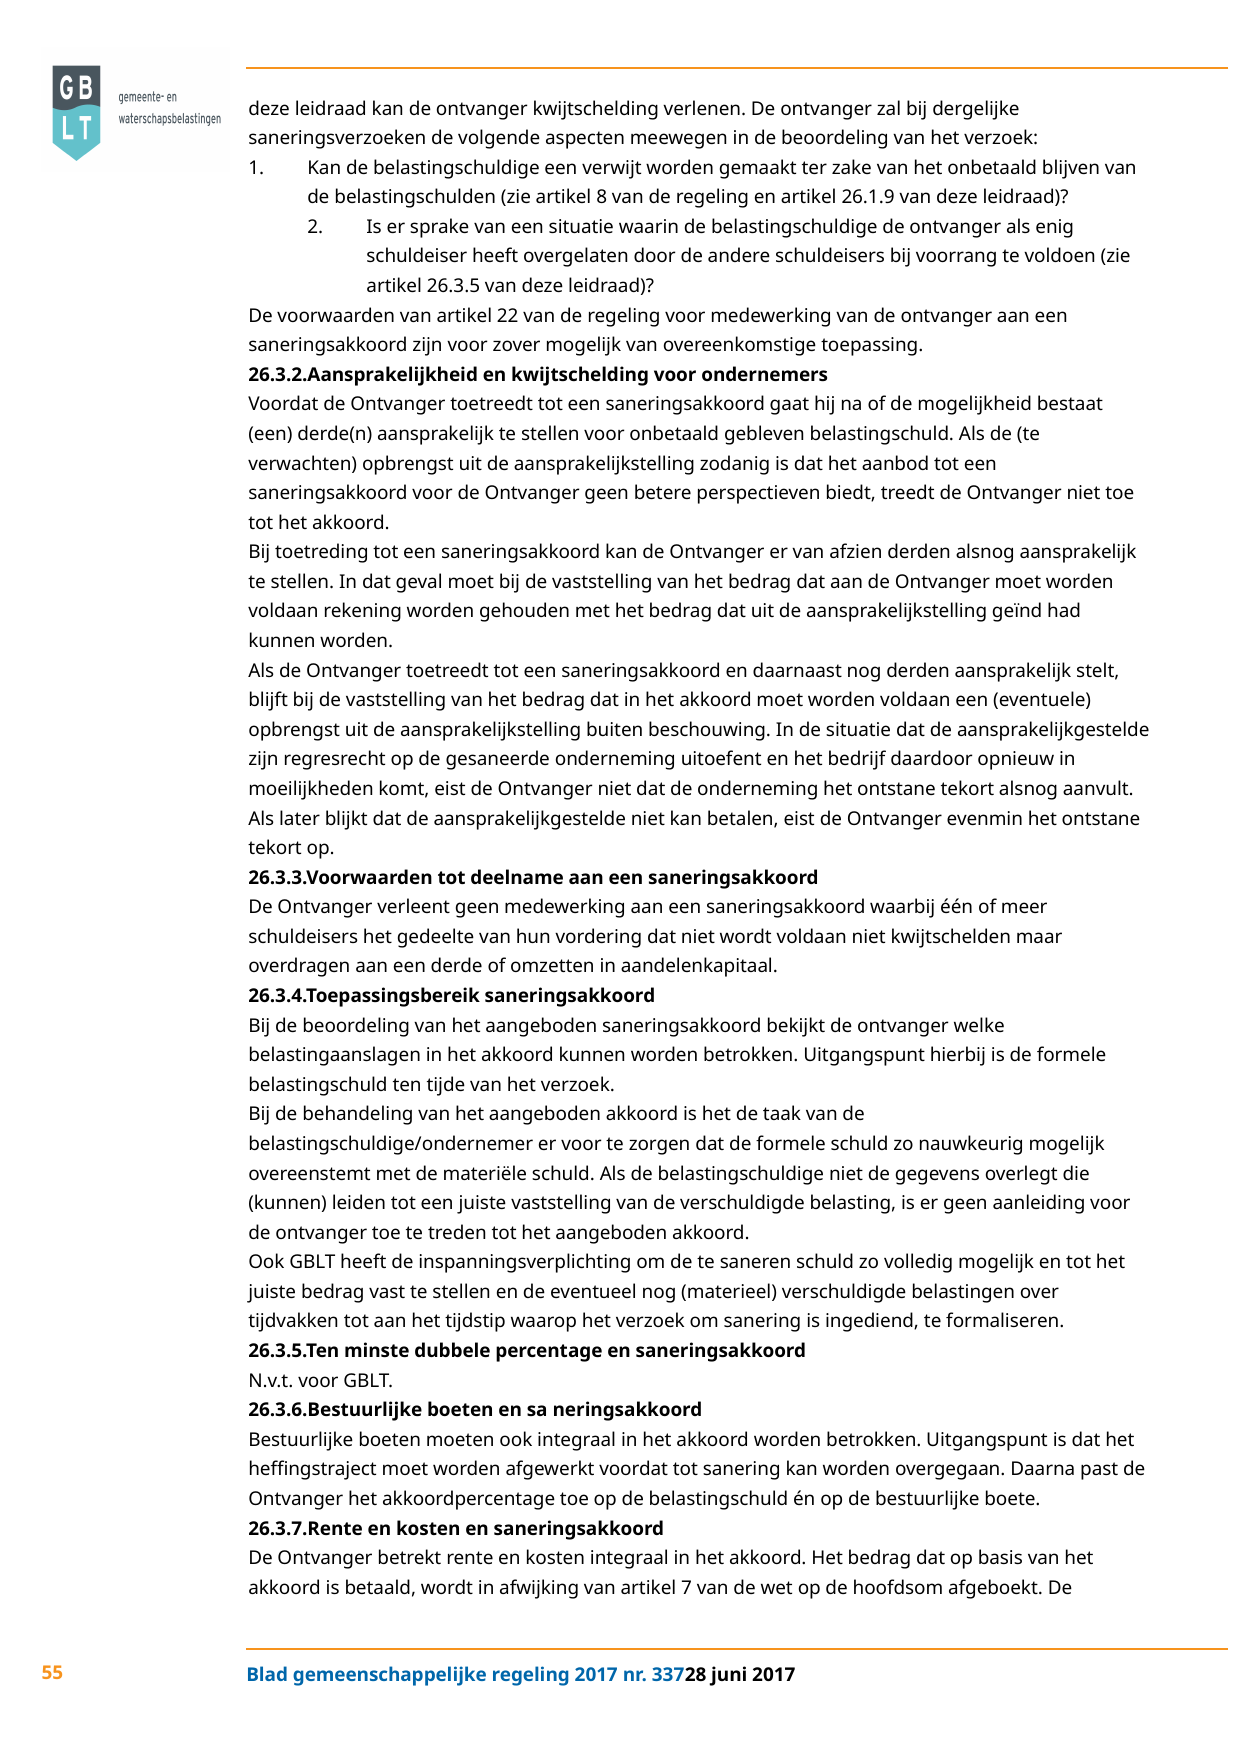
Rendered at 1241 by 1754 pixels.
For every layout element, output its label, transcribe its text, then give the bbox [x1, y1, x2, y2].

text Voordat de Ontvanger toetreedt tot een saneringsakkoord gaat hij na of de mogelijkheid bestaat (een) derde(n) aansprakelijk te stellen voor onbetaald gebleven belastingschuld. Als de (te verwachten) opbrengst uit de aansprakelijkstelling zodanig is dat het aanbod tot een saneringsakkoord voor de Ontvanger geen betere perspectieven biedt, treedt de Ontvanger niet toe tot het akkoord. [248, 391, 1152, 535]
text De Ontvanger verleent geen medewerking aan een saneringsakkoord waarbij één of meer schuldeisers het gedeelte van hun vordering dat niet wordt voldaan niet kwijtschelden maar overdragen aan een derde of omzetten in aandelenkapitaal. [248, 893, 1152, 978]
text N.v.t. voor GBLT. [248, 1367, 1152, 1393]
text Bij toetreding tot een saneringsakkoord kan de Ontvanger er van afzien derden alsnog aansprakelijk te stellen. In dat geval moet bij de vaststelling van het bedrag dat aan de Ontvanger moet worden voldaan rekening worden gehouden met het bedrag dat uit de aansprakelijkstelling geïnd had kunnen worden. [248, 538, 1152, 653]
text 26.3.5.Ten minste dubbele percentage en saneringsakkoord [248, 1337, 1152, 1363]
text Bij de behandeling van het aangeboden akkoord is het de taak van de belastingschuldige/ondernemer er voor te zorgen dat de formele schuld zo nauwkeurig mogelijk overeenstemt met de materiële schuld. Als de belastingschuldige niet de gegevens overlegt die (kunnen) leiden tot een juiste vaststelling van de verschuldigde belasting, is er geen aanleiding voor de ontvanger toe te treden tot het aangeboden akkoord. [248, 1101, 1152, 1245]
text Ook GBLT heeft de inspanningsverplichting om de te saneren schuld zo volledig mogelijk en tot het juiste bedrag vast te stellen en de eventueel nog (materieel) verschuldigde belastingen over tijdvakken tot aan het tijdstip waarop het verzoek om sanering is ingediend, te formaliseren. [248, 1248, 1152, 1333]
text Als de Ontvanger toetreedt tot een saneringsakkoord en daarnaast nog derden aansprakelijk stelt, blijft bij de vaststelling van het bedrag dat in het akkoord moet worden voldaan een (eventuele) opbrengst uit de aansprakelijkstelling buiten beschouwing. In de situatie dat de aansprakelijkgestelde zijn regresrecht op de gesaneerde onderneming uitoefent en het bedrijf daardoor opnieuw in moeilijkheden komt, eist de Ontvanger niet dat de onderneming het ontstane tekort alsnog aanvult. Als later blijkt dat de aansprakelijkgestelde niet kan betalen, eist de Ontvanger evenmin het ontstane tekort op. [248, 657, 1152, 860]
text De Ontvanger betrekt rente en kosten integraal in het akkoord. Het bedrag dat op basis van het akkoord is betaald, wordt in afwijking van artikel 7 van de wet op de hoofdsom afgeboekt. De [248, 1544, 1152, 1600]
text Bij de beoordeling van het aangeboden saneringsakkoord bekijkt de ontvanger welke belastingaanslagen in het akkoord kunnen worden betrokken. Uitgangspunt hierbij is de formele belastingschuld ten tijde van het verzoek. [248, 1012, 1152, 1097]
text Bestuurlijke boeten moeten ook integraal in het akkoord worden betrokken. Uitgangspunt is dat het heffingstraject moet worden afgewerkt voordat tot sanering kan worden overgegaan. Daarna past de Ontvanger het akkoordpercentage toe op de belastingschuld én op de bestuurlijke boete. [248, 1426, 1152, 1511]
text 26.3.4.Toepassingsbereik saneringsakkoord [248, 982, 1152, 1008]
picture [41, 47, 231, 172]
text 26.3.7.Rente en kosten en saneringsakkoord [248, 1515, 1152, 1541]
text 26.3.3.Voorwaarden tot deelname aan een saneringsakkoord [248, 864, 1152, 890]
text 26.3.6.Bestuurlijke boeten en sa neringsakkoord [248, 1396, 1152, 1422]
text 26.3.2.Aansprakelijkheid en kwijtschelding voor ondernemers [248, 361, 1152, 387]
list Kan de belastingschuldige een verwijt worden gemaakt ter zake van het onbetaald blijven van de belastingschulden (zie artikel 8 van de regeling en artikel 26.1.9 van deze leidraad)? [248, 154, 1152, 209]
text De voorwaarden van artikel 22 van de regeling voor medewerking van de ontvanger aan een saneringsakkoord zijn voor zover mogelijk van overeenkomstige toepassing. [248, 302, 1152, 357]
text deze leidraad kan de ontvanger kwijtschelding verlenen. De ontvanger zal bij dergelijke saneringsverzoeken de volgende aspecten meewegen in de beoordeling van het verzoek: [248, 95, 1152, 150]
list Is er sprake van een situatie waarin de belastingschuldige de ontvanger als enig schuldeiser heeft overgelaten door de andere schuldeisers bij voorrang te voldoen (zie artikel 26.3.5 van deze leidraad)? [307, 213, 1152, 298]
